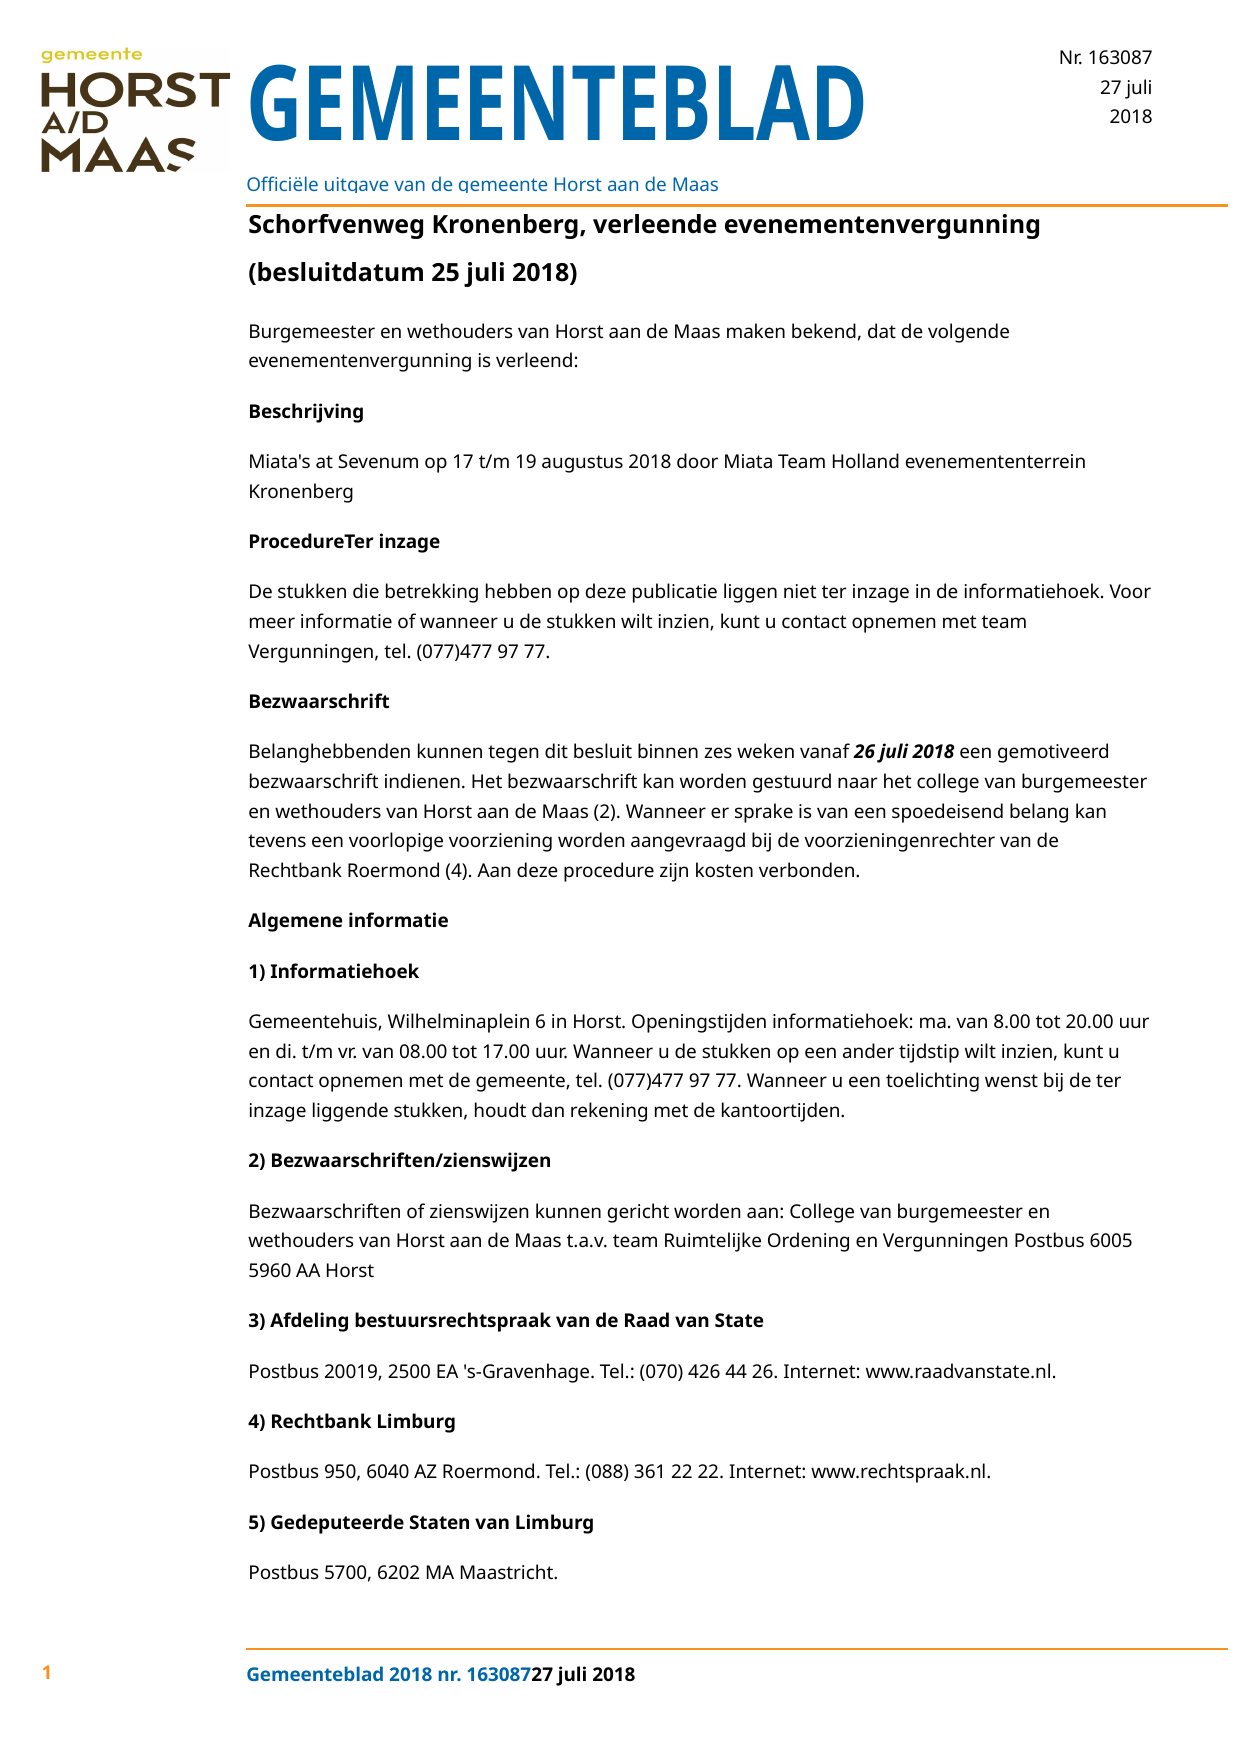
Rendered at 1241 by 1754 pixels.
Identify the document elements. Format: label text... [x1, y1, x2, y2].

text Burgemeester en wethouders van Horst aan de Maas maken bekend, dat de volgende evenementenvergunning is verleend: [248, 318, 1152, 373]
text Postbus 950, 6040 AZ Roermond. Tel.: (088) 361 22 22. Internet: www.rechtspraak.nl. [248, 1459, 1152, 1484]
text Bezwaarschrift [248, 688, 1152, 714]
text Algemene informatie [248, 907, 1152, 933]
text Postbus 5700, 6202 MA Maastricht. [248, 1559, 1152, 1585]
text ProcedureTer inzage [248, 528, 1152, 554]
text Bezwaarschriften of zienswijzen kunnen gericht worden aan: College van burgemeester en wethouders van Horst aan de Maas t.a.v. team Ruimtelijke Ordening en Vergunningen Postbus 6005 5960 AA Horst [248, 1198, 1152, 1283]
text Gemeentehuis, Wilhelminaplein 6 in Horst. Openingstijden informatiehoek: ma. van 8.00 tot 20.00 uur en di. t/m vr. van 08.00 tot 17.00 uur. Wanneer u de stukken op een ander tijdstip wilt inzien, kunt u contact opnemen met de gemeente, tel. (077)477 97 77. Wanneer u een toelichting wenst bij de ter inzage liggende stukken, houdt dan rekening met de kantoortijden. [248, 1008, 1152, 1123]
text Belanghebbenden kunnen tegen dit besluit binnen zes weken vanaf 26 juli 2018 een gemotiveerd bezwaarschrift indienen. Het bezwaarschrift kan worden gestuurd naar het college van burgemeester en wethouders van Horst aan de Maas (2). Wanneer er sprake is van een spoedeisend belang kan tevens een voorlopige voorziening worden aangevraagd bij de voorzieningenrechter van de Rechtbank Roermond (4). Aan deze procedure zijn kosten verbonden. [248, 739, 1152, 883]
text De stukken die betrekking hebben op deze publicatie liggen niet ter inzage in de informatiehoek. Voor meer informatie of wanneer u de stukken wilt inzien, kunt u contact opnemen met team Vergunningen, tel. (077)477 97 77. [248, 579, 1152, 664]
text Beschrijving [248, 398, 1152, 424]
text Schorfvenweg Kronenberg, verleende evenementenvergunning (besluitdatum 25 juli 2018) [248, 207, 1152, 288]
text Miata's at Sevenum op 17 t/m 19 augustus 2018 door Miata Team Holland evenemententerrein Kronenberg [248, 448, 1152, 504]
text 5) Gedeputeerde Staten van Limburg [248, 1509, 1152, 1535]
text 1) Informatiehoek [248, 958, 1152, 984]
picture [41, 47, 231, 172]
text 4) Rechtbank Limburg [248, 1408, 1152, 1434]
text 2) Bezwaarschriften/zienswijzen [248, 1147, 1152, 1173]
text 3) Afdeling bestuursrechtspraak van de Raad van State [248, 1307, 1152, 1333]
text Postbus 20019, 2500 EA 's-Gravenhage. Tel.: (070) 426 44 26. Internet: www.raadvanstate.nl. [248, 1358, 1152, 1384]
